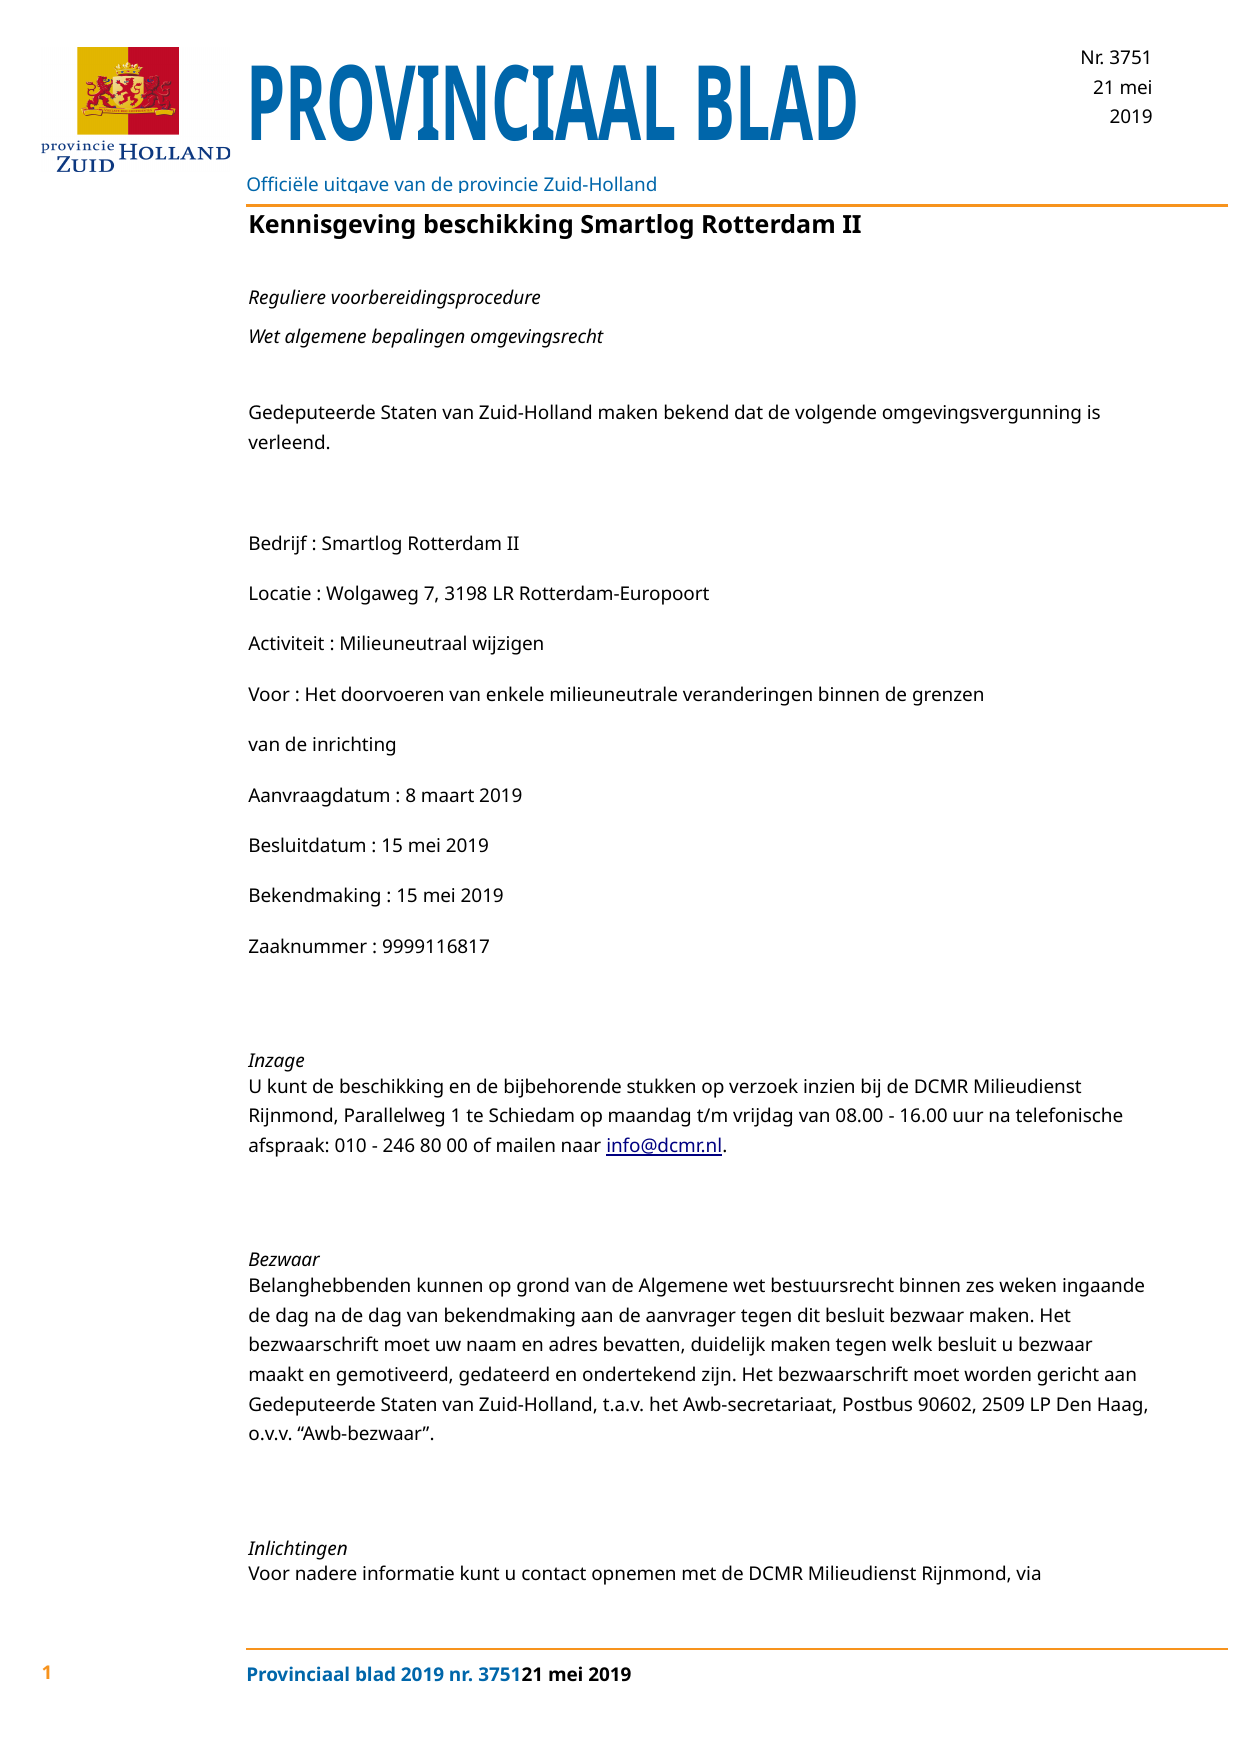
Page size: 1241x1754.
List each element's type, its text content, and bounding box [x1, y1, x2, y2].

text Inzage [248, 1047, 1152, 1073]
text Inlichtingen [248, 1535, 1152, 1560]
text Belanghebbenden kunnen op grond van de Algemene wet bestuursrecht binnen zes weken ingaande de dag na de dag van bekendmaking aan de aanvrager tegen dit besluit bezwaar maken. Het bezwaarschrift moet uw naam en adres bevatten, duidelijk maken tegen welk besluit u bezwaar maakt en gemotiveerd, gedateerd en ondertekend zijn. Het bezwaarschrift moet worden gericht aan Gedeputeerde Staten van Zuid-Holland, t.a.v. het Awb-secretariaat, Postbus 90602, 2509 LP Den Haag, o.v.v. “Awb-bezwaar”. [248, 1272, 1152, 1446]
text Voor nadere informatie kunt u contact opnemen met de DCMR Milieudienst Rijnmond, via [248, 1560, 1152, 1586]
text Locatie : Wolgaweg 7, 3198 LR Rotterdam-Europoort [248, 580, 1152, 606]
text Kennisgeving beschikking Smartlog Rotterdam II [248, 207, 1152, 241]
text Aanvraagdatum : 8 maart 2019 [248, 782, 1152, 807]
text Voor : Het doorvoeren van enkele milieuneutrale veranderingen binnen de grenzen [248, 681, 1152, 707]
picture [41, 47, 231, 172]
text Reguliere voorbereidingsprocedure [248, 284, 1152, 309]
text Gedeputeerde Staten van Zuid-Holland maken bekend dat de volgende omgevingsvergunning is verleend. [248, 399, 1152, 454]
text Activiteit : Milieuneutraal wijzigen [248, 631, 1152, 656]
text Bekendmaking : 15 mei 2019 [248, 883, 1152, 908]
text van de inrichting [248, 731, 1152, 757]
text Wet algemene bepalingen omgevingsrecht [248, 323, 1152, 349]
text Zaaknummer : 9999116817 [248, 933, 1152, 959]
text Bedrijf : Smartlog Rotterdam II [248, 530, 1152, 555]
text Besluitdatum : 15 mei 2019 [248, 832, 1152, 858]
text Bezwaar [248, 1247, 1152, 1272]
text U kunt de beschikking en de bijbehorende stukken op verzoek inzien bij de DCMR Milieudienst Rijnmond, Parallelweg 1 te Schiedam op maandag t/m vrijdag van 08.00 - 16.00 uur na telefonische afspraak: 010 - 246 80 00 of mailen naar info@dcmr.nl. [248, 1073, 1152, 1158]
